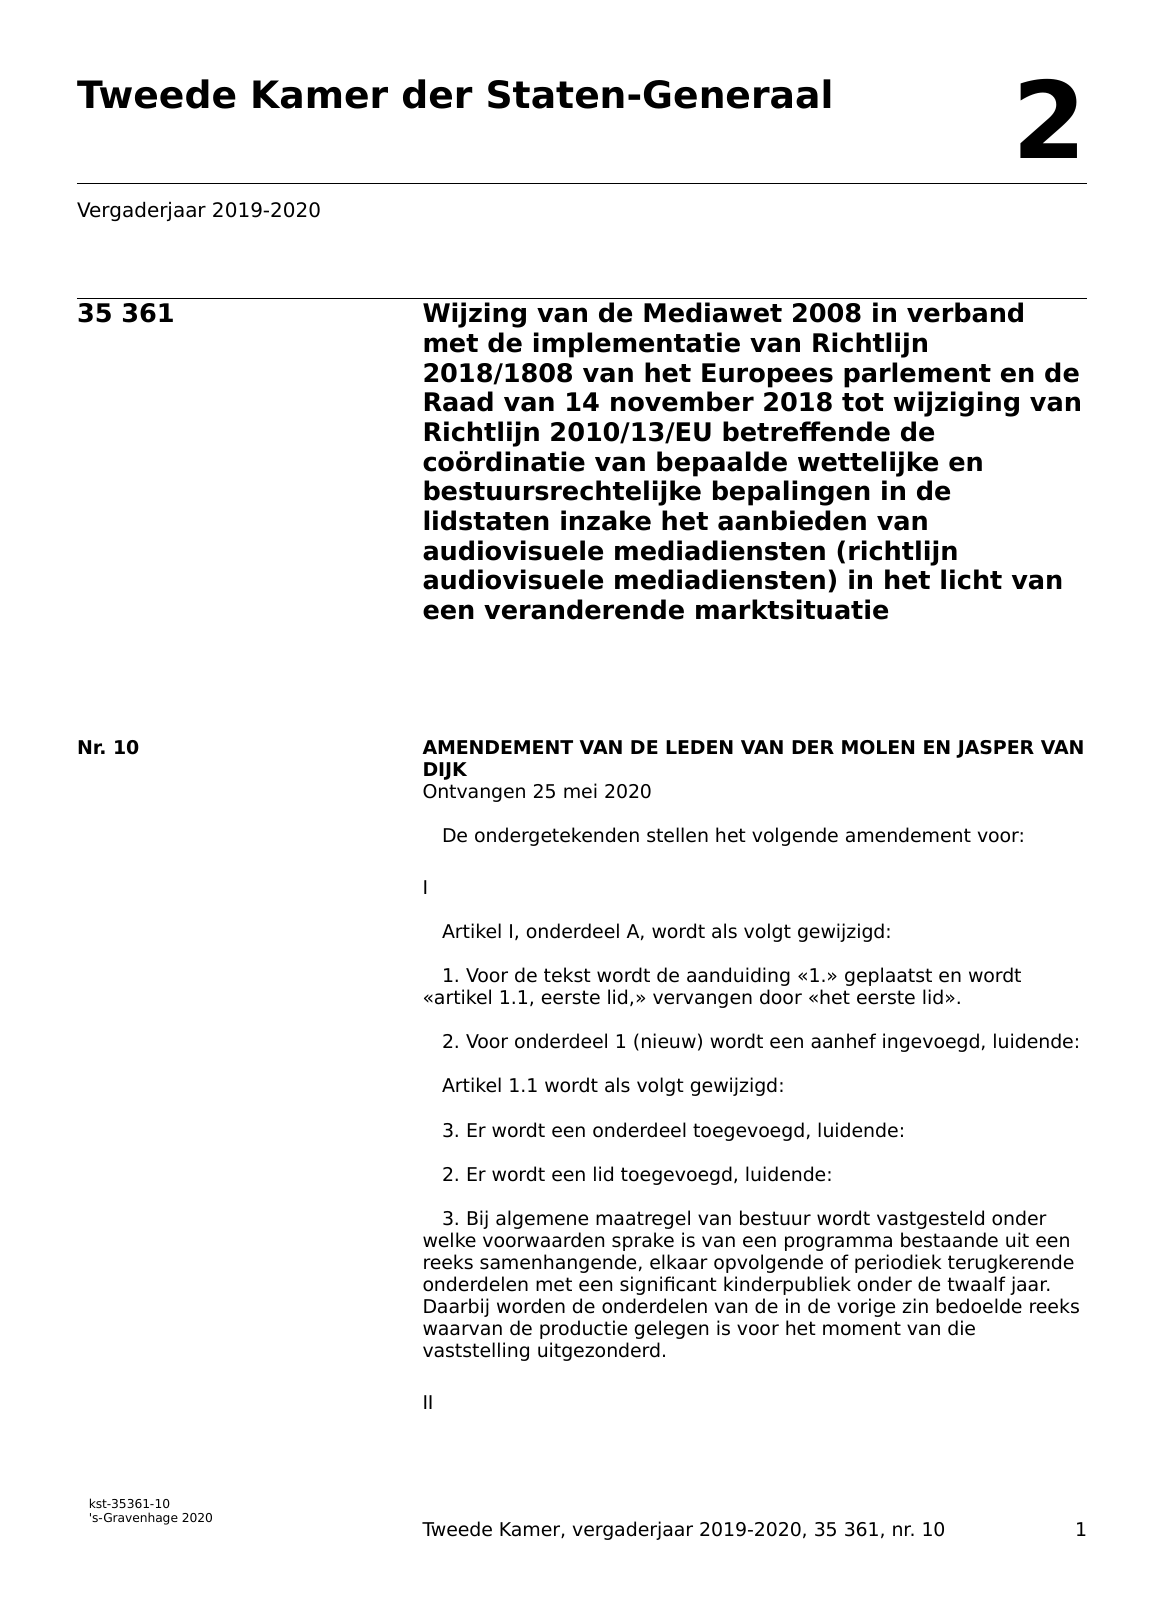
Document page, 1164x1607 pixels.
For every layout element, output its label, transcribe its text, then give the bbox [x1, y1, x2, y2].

subtitle I [422, 877, 1087, 899]
table_cell Vergaderjaar 2019-2020 [77, 184, 1087, 298]
table_header 2 [886, 59, 1087, 183]
subtitle II [422, 1392, 1087, 1414]
text 2. Er wordt een lid toegevoegd, luidende: [422, 1164, 1087, 1186]
text 3. Bij algemene maatregel van bestuur wordt vastgesteld onder welke voorwaarden sprake is van een programma bestaande uit een reeks samenhangende, elkaar opvolgende of periodiek terugkerende onderdelen met een significant kinderpubliek onder de twaalf jaar. Daarbij worden de onderdelen van de in de vorige zin bedoelde reeks waarvan de productie gelegen is voor het moment van die vaststelling uitgezonderd. [422, 1208, 1087, 1362]
text 3. Er wordt een onderdeel toegevoegd, luidende: [422, 1119, 1087, 1141]
subtitle Nr. 10 AMENDEMENT VAN DE LEDEN VAN DER MOLEN EN JASPER VAN DIJK [77, 737, 1087, 781]
text kst-35361-10 [88, 1497, 323, 1511]
text Ontvangen 25 mei 2020 [422, 781, 1087, 802]
text 's-Gravenhage 2020 [88, 1511, 323, 1525]
text Artikel 1.1 wordt als volgt gewijzigd: [422, 1075, 1087, 1097]
text Artikel I, onderdeel A, wordt als volgt gewijzigd: [422, 921, 1087, 943]
text 1. Voor de tekst wordt de aanduiding «1.» geplaatst en wordt «artikel 1.1, eerste lid,» vervangen door «het eerste lid». [422, 965, 1087, 1009]
table_header Tweede Kamer der Staten-Generaal [77, 59, 886, 183]
subtitle 35 361 Wijzing van de Mediawet 2008 in verband met de implementatie van Richtlijn 2018/1808 van het Europees parlement en de Raad van 14 november 2018 tot wijziging van Richtlijn 2010/13/EU betreffende de coördinatie van bepaalde wettelijke en bestuursrechtelijke bepalingen in de lidstaten inzake het aanbieden van audiovisuele mediadiensten (richtlijn audiovisuele mediadiensten) in het licht van een veranderende marktsituatie [77, 299, 1087, 626]
text De ondergetekenden stellen het volgende amendement voor: [422, 825, 1087, 847]
text 2. Voor onderdeel 1 (nieuw) wordt een aanhef ingevoegd, luidende: [422, 1031, 1087, 1053]
